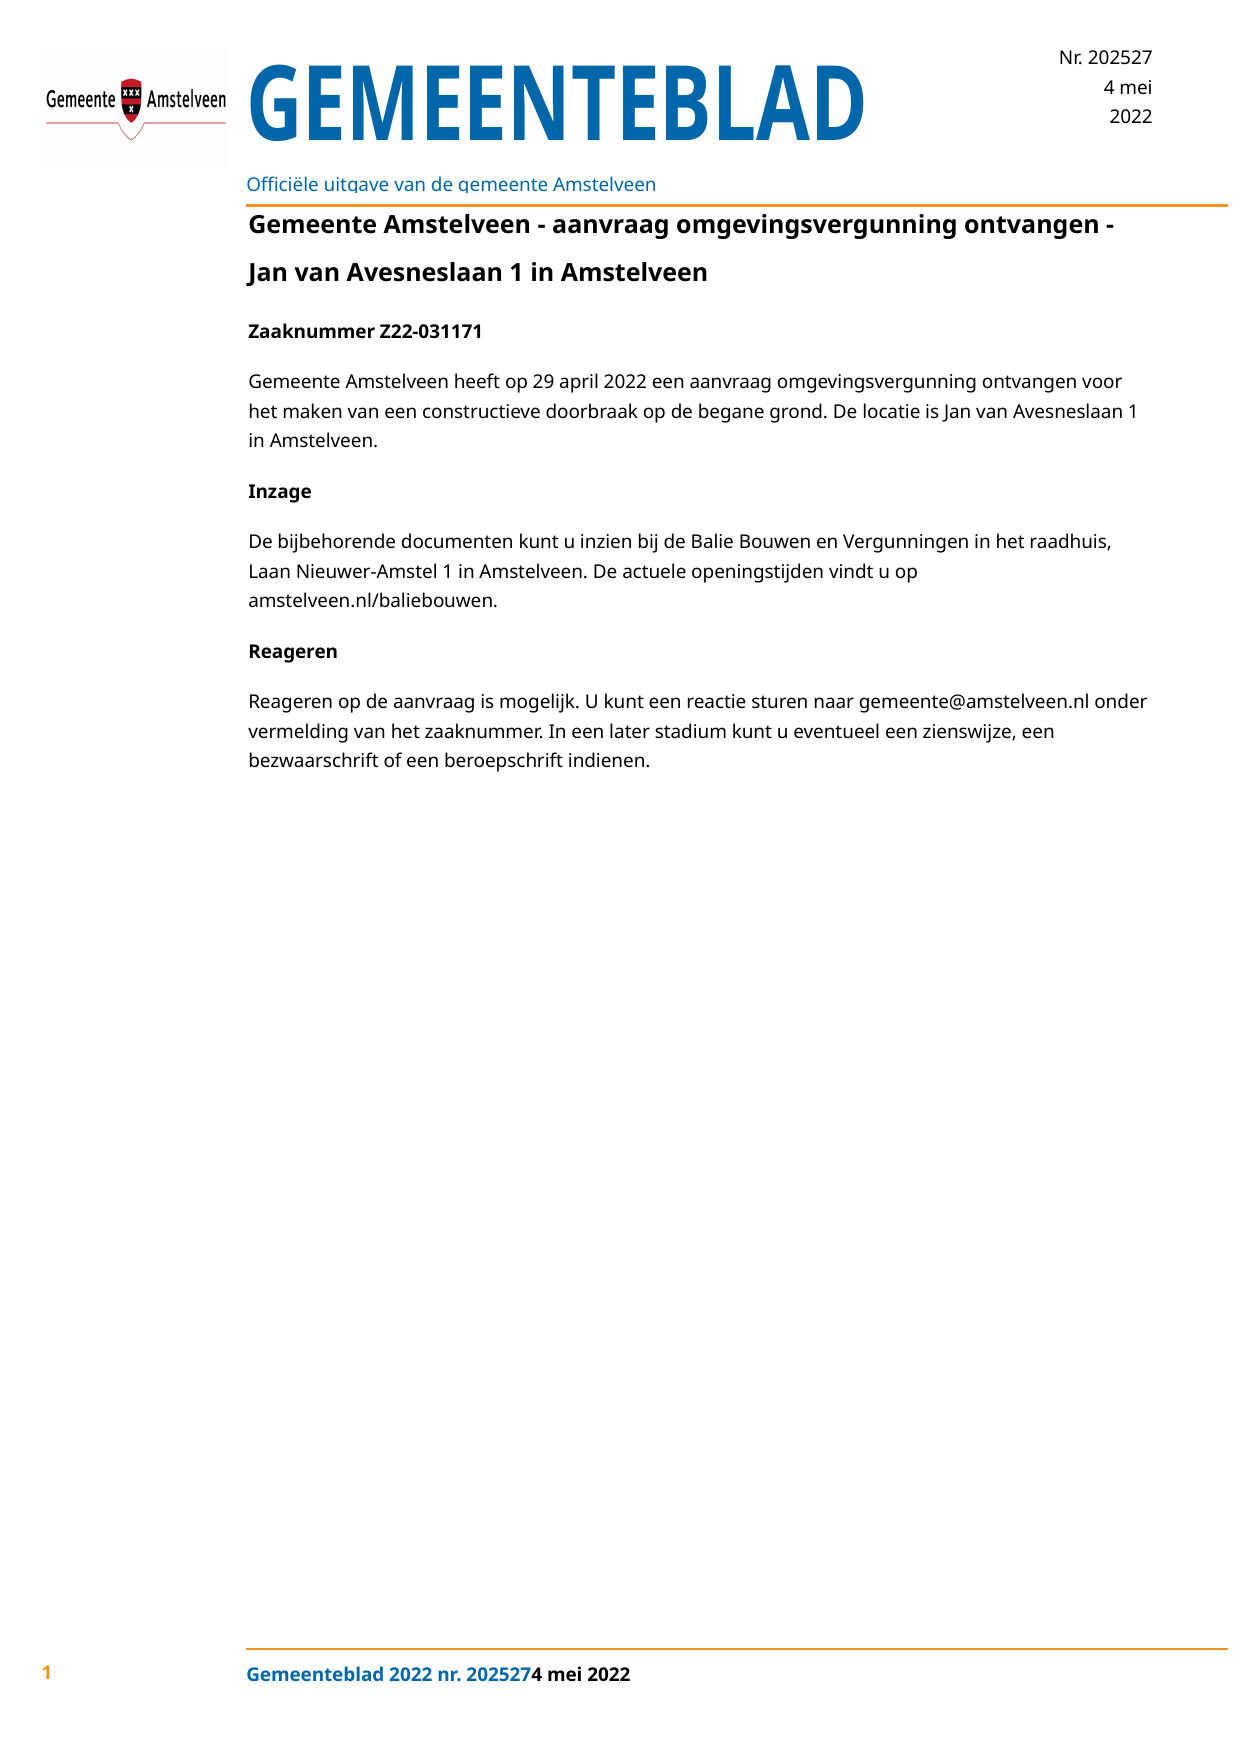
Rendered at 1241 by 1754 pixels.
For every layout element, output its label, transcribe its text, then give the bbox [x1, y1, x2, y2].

picture [41, 47, 231, 172]
text Inzage [248, 478, 1152, 504]
text De bijbehorende documenten kunt u inzien bij de Balie Bouwen en Vergunningen in het raadhuis, Laan Nieuwer-Amstel 1 in Amstelveen. De actuele openingstijden vindt u op amstelveen.nl/baliebouwen. [248, 528, 1152, 613]
text Reageren [248, 638, 1152, 664]
text Reageren op de aanvraag is mogelijk. U kunt een reactie sturen naar gemeente@amstelveen.nl onder vermelding van het zaaknummer. In een later stadium kunt u eventueel een zienswijze, een bezwaarschrift of een beroepschrift indienen. [248, 688, 1152, 773]
text Zaaknummer Z22-031171 [248, 318, 1152, 344]
text Gemeente Amstelveen - aanvraag omgevingsvergunning ontvangen - Jan van Avesneslaan 1 in Amstelveen [248, 207, 1152, 288]
text Gemeente Amstelveen heeft op 29 april 2022 een aanvraag omgevingsvergunning ontvangen voor het maken van een constructieve doorbraak op de begane grond. De locatie is Jan van Avesneslaan 1 in Amstelveen. [248, 368, 1152, 453]
